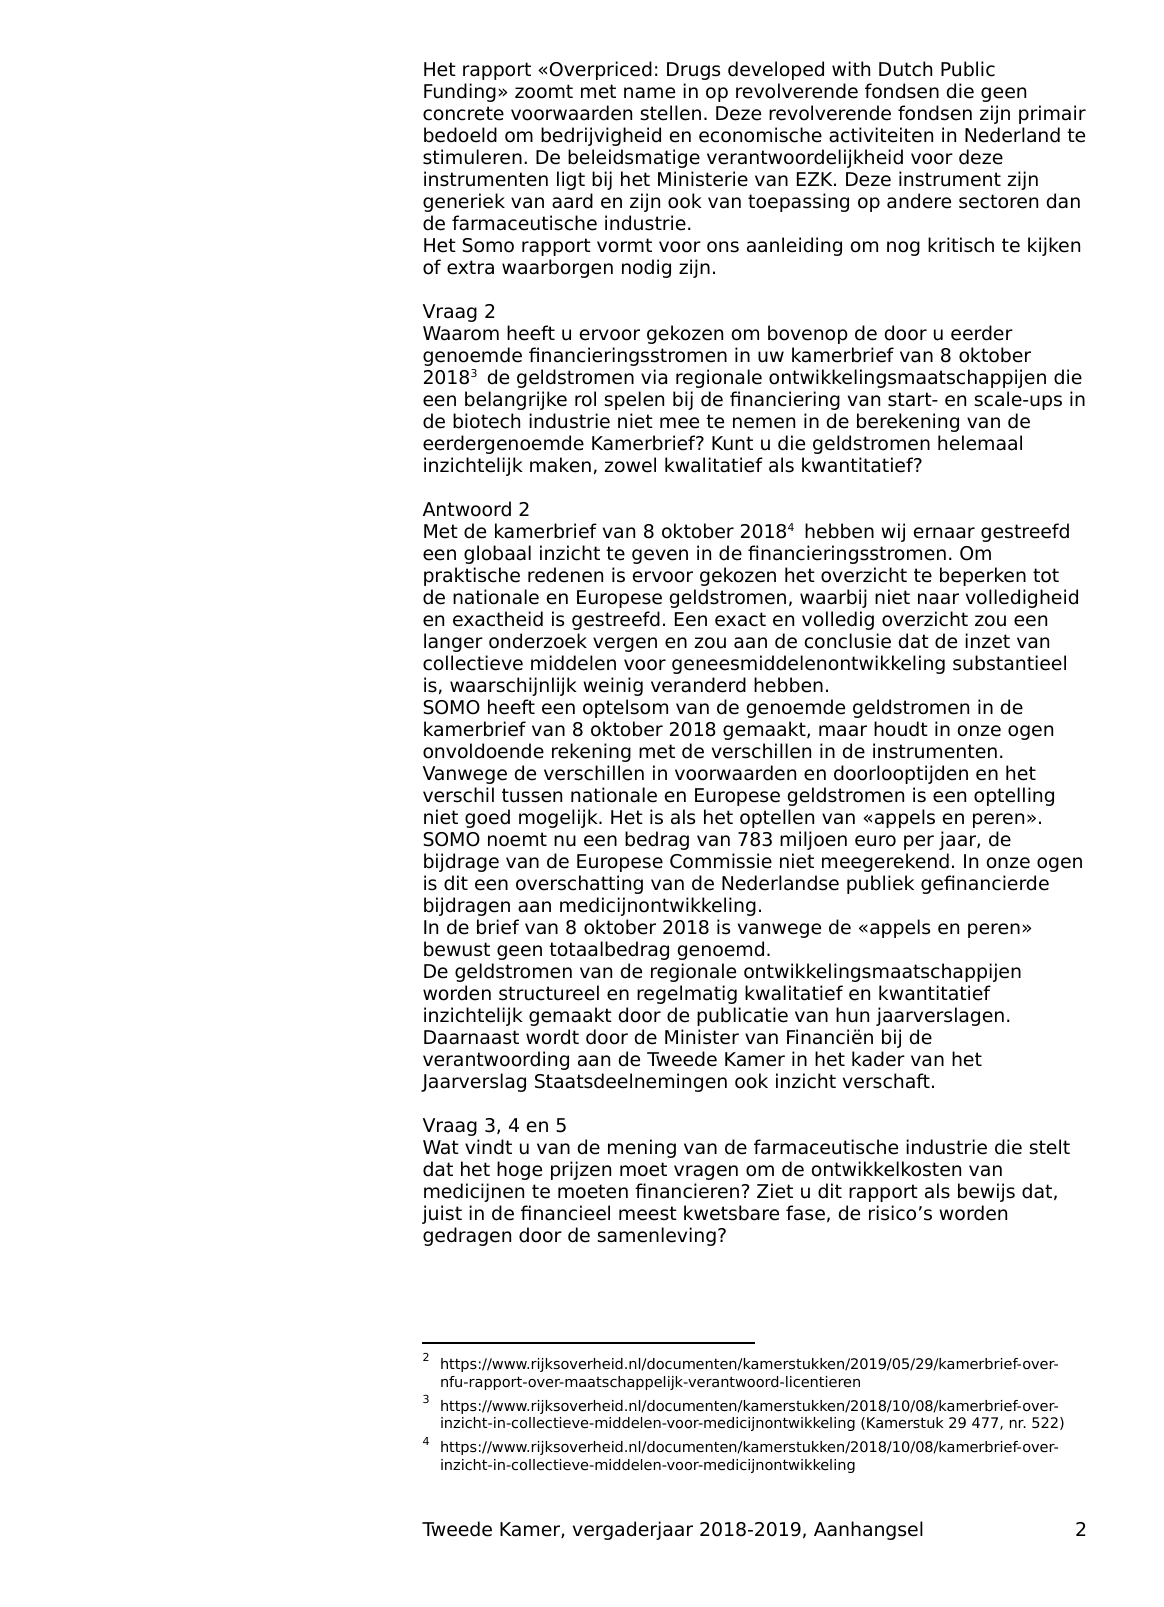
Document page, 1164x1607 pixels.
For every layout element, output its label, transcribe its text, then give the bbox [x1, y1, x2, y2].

text Met de kamerbrief van 8 oktober 2018 hebben wij ernaar gestreefd een globaal inzicht te geven in de financieringsstromen. Om praktische redenen is ervoor gekozen het overzicht te beperken tot de nationale en Europese geldstromen, waarbij niet naar volledigheid en exactheid is gestreefd. Een exact en volledig overzicht zou een langer onderzoek vergen en zou aan de conclusie dat de inzet van collectieve middelen voor geneesmiddelenontwikkeling substantieel is, waarschijnlijk weinig veranderd hebben. [422, 521, 1087, 697]
text Vraag 2 [422, 301, 1087, 323]
text Het rapport «Overpriced: Drugs developed with Dutch Public Funding» zoomt met name in op revolverende fondsen die geen concrete voorwaarden stellen. Deze revolverende fondsen zijn primair bedoeld om bedrijvigheid en economische activiteiten in Nederland te stimuleren. De beleidsmatige verantwoordelijkheid voor deze instrumenten ligt bij het Ministerie van EZK. Deze instrument zijn generiek van aard en zijn ook van toepassing op andere sectoren dan de farmaceutische industrie. [422, 59, 1087, 235]
text Wat vindt u van de mening van de farmaceutische industrie die stelt dat het hoge prijzen moet vragen om de ontwikkelkosten van medicijnen te moeten financieren? Ziet u dit rapport als bewijs dat, juist in de financieel meest kwetsbare fase, de risico’s worden gedragen door de samenleving? [422, 1137, 1087, 1247]
text In de brief van 8 oktober 2018 is vanwege de «appels en peren» bewust geen totaalbedrag genoemd. [422, 917, 1087, 961]
text Waarom heeft u ervoor gekozen om bovenop de door u eerder genoemde financieringsstromen in uw kamerbrief van 8 oktober 2018 de geldstromen via regionale ontwikkelingsmaatschappijen die een belangrijke rol spelen bij de financiering van start- en scale-ups in de biotech industrie niet mee te nemen in de berekening van de eerdergenoemde Kamerbrief? Kunt u die geldstromen helemaal inzichtelijk maken, zowel kwalitatief als kwantitatief? [422, 323, 1087, 477]
text https://www.rijksoverheid.nl/documenten/kamerstukken/2019/05/29/kamerbrief-over-nfu-rapport-over-maatschappelijk-verantwoord-licentieren [422, 1352, 1087, 1391]
text Antwoord 2 [422, 499, 1087, 521]
text https://www.rijksoverheid.nl/documenten/kamerstukken/2018/10/08/kamerbrief-over-inzicht-in-collectieve-middelen-voor-medicijnontwikkeling (Kamerstuk 29 477, nr. 522) [422, 1393, 1087, 1432]
text Vraag 3, 4 en 5 [422, 1115, 1087, 1137]
text SOMO noemt nu een bedrag van 783 miljoen euro per jaar, de bijdrage van de Europese Commissie niet meegerekend. In onze ogen is dit een overschatting van de Nederlandse publiek gefinancierde bijdragen aan medicijnontwikkeling. [422, 829, 1087, 917]
text Het Somo rapport vormt voor ons aanleiding om nog kritisch te kijken of extra waarborgen nodig zijn. [422, 235, 1087, 279]
text De geldstromen van de regionale ontwikkelingsmaatschappijen worden structureel en regelmatig kwalitatief en kwantitatief inzichtelijk gemaakt door de publicatie van hun jaarverslagen. Daarnaast wordt door de Minister van Financiën bij de verantwoording aan de Tweede Kamer in het kader van het Jaarverslag Staatsdeelnemingen ook inzicht verschaft. [422, 961, 1087, 1092]
text https://www.rijksoverheid.nl/documenten/kamerstukken/2018/10/08/kamerbrief-over-inzicht-in-collectieve-middelen-voor-medicijnontwikkeling [422, 1435, 1087, 1474]
text SOMO heeft een optelsom van de genoemde geldstromen in de kamerbrief van 8 oktober 2018 gemaakt, maar houdt in onze ogen onvoldoende rekening met de verschillen in de instrumenten. Vanwege de verschillen in voorwaarden en doorlooptijden en het verschil tussen nationale en Europese geldstromen is een optelling niet goed mogelijk. Het is als het optellen van «appels en peren». [422, 697, 1087, 829]
